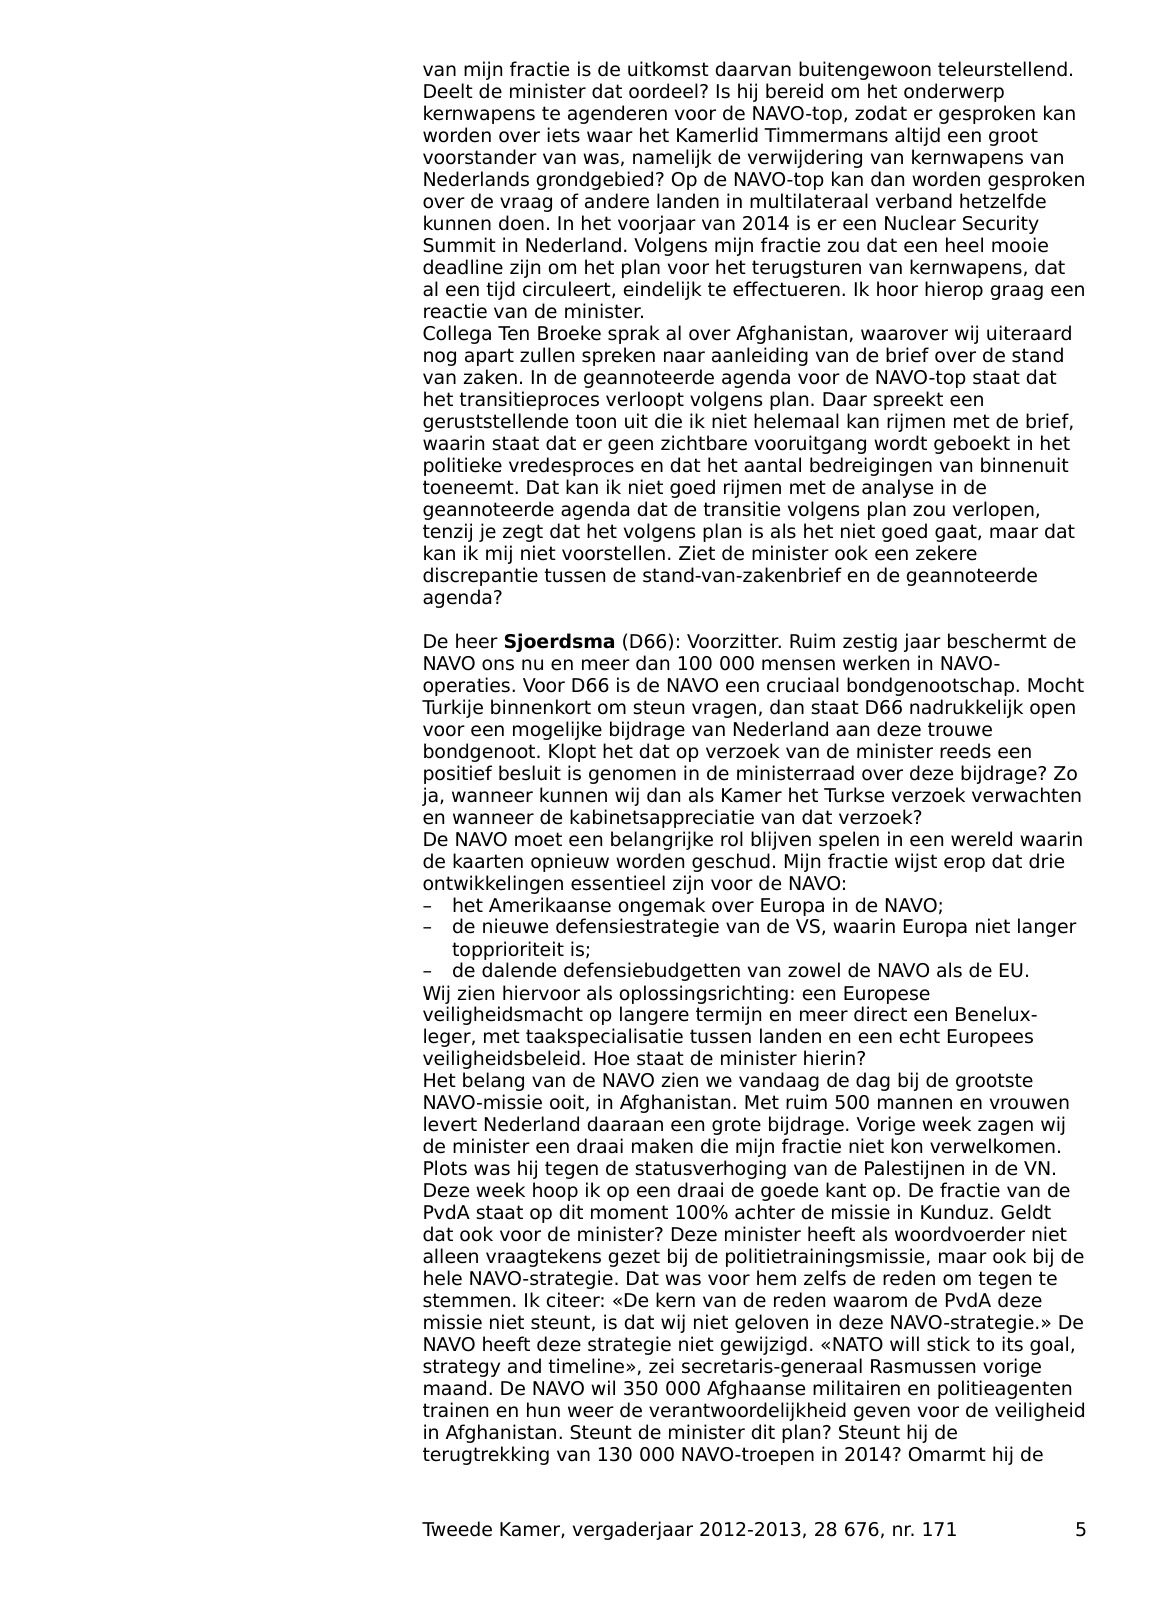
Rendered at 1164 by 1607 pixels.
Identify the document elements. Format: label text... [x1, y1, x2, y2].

text Collega Ten Broeke sprak al over Afghanistan, waarover wij uiteraard nog apart zullen spreken naar aanleiding van de brief over de stand van zaken. In de geannoteerde agenda voor de NAVO-top staat dat het transitieproces verloopt volgens plan. Daar spreekt een geruststellende toon uit die ik niet helemaal kan rijmen met de brief, waarin staat dat er geen zichtbare vooruitgang wordt geboekt in het politieke vredesproces en dat het aantal bedreigingen van binnenuit toeneemt. Dat kan ik niet goed rijmen met de analyse in de geannoteerde agenda dat de transitie volgens plan zou verlopen, tenzij je zegt dat het volgens plan is als het niet goed gaat, maar dat kan ik mij niet voorstellen. Ziet de minister ook een zekere discrepantie tussen de stand-van-zakenbrief en de geannoteerde agenda? [422, 323, 1087, 608]
text van mijn fractie is de uitkomst daarvan buitengewoon teleurstellend. Deelt de minister dat oordeel? Is hij bereid om het onderwerp kernwapens te agenderen voor de NAVO-top, zodat er gesproken kan worden over iets waar het Kamerlid Timmermans altijd een groot voorstander van was, namelijk de verwijdering van kernwapens van Nederlands grondgebied? Op de NAVO-top kan dan worden gesproken over de vraag of andere landen in multilateraal verband hetzelfde kunnen doen. In het voorjaar van 2014 is er een Nuclear Security Summit in Nederland. Volgens mijn fractie zou dat een heel mooie deadline zijn om het plan voor het terugsturen van kernwapens, dat al een tijd circuleert, eindelijk te effectueren. Ik hoor hierop graag een reactie van de minister. [422, 59, 1087, 323]
text – de dalende defensiebudgetten van zowel de NAVO als de EU. [422, 960, 1087, 982]
text – de nieuwe defensiestrategie van de VS, waarin Europa niet langer topprioriteit is; [422, 916, 1087, 960]
text De NAVO moet een belangrijke rol blijven spelen in een wereld waarin de kaarten opnieuw worden geschud. Mijn fractie wijst erop dat drie ontwikkelingen essentieel zijn voor de NAVO: [422, 828, 1087, 894]
text Wij zien hiervoor als oplossingsrichting: een Europese veiligheidsmacht op langere termijn en meer direct een Benelux-leger, met taakspecialisatie tussen landen en een echt Europees veiligheidsbeleid. Hoe staat de minister hierin? [422, 982, 1087, 1070]
text De heer Sjoerdsma (D66): Voorzitter. Ruim zestig jaar beschermt de NAVO ons nu en meer dan 100 000 mensen werken in NAVO-operaties. Voor D66 is de NAVO een cruciaal bondgenootschap. Mocht Turkije binnenkort om steun vragen, dan staat D66 nadrukkelijk open voor een mogelijke bijdrage van Nederland aan deze trouwe bondgenoot. Klopt het dat op verzoek van de minister reeds een positief besluit is genomen in de ministerraad over deze bijdrage? Zo ja, wanneer kunnen wij dan als Kamer het Turkse verzoek verwachten en wanneer de kabinetsappreciatie van dat verzoek? [422, 631, 1087, 828]
text Het belang van de NAVO zien we vandaag de dag bij de grootste NAVO-missie ooit, in Afghanistan. Met ruim 500 mannen en vrouwen levert Nederland daaraan een grote bijdrage. Vorige week zagen wij de minister een draai maken die mijn fractie niet kon verwelkomen. Plots was hij tegen de statusverhoging van de Palestijnen in de VN. Deze week hoop ik op een draai de goede kant op. De fractie van de PvdA staat op dit moment 100% achter de missie in Kunduz. Geldt dat ook voor de minister? Deze minister heeft als woordvoerder niet alleen vraagtekens gezet bij de politietrainingsmissie, maar ook bij de hele NAVO-strategie. Dat was voor hem zelfs de reden om tegen te stemmen. Ik citeer: «De kern van de reden waarom de PvdA deze missie niet steunt, is dat wij niet geloven in deze NAVO-strategie.» De NAVO heeft deze strategie niet gewijzigd. «NATO will stick to its goal, strategy and timeline», zei secretaris-generaal Rasmussen vorige maand. De NAVO wil 350 000 Afghaanse militairen en politieagenten trainen en hun weer de verantwoordelijkheid geven voor de veiligheid in Afghanistan. Steunt de minister dit plan? Steunt hij de terugtrekking van 130 000 NAVO-troepen in 2014? Omarmt hij de [422, 1070, 1087, 1466]
text – het Amerikaanse ongemak over Europa in de NAVO; [422, 894, 1087, 916]
